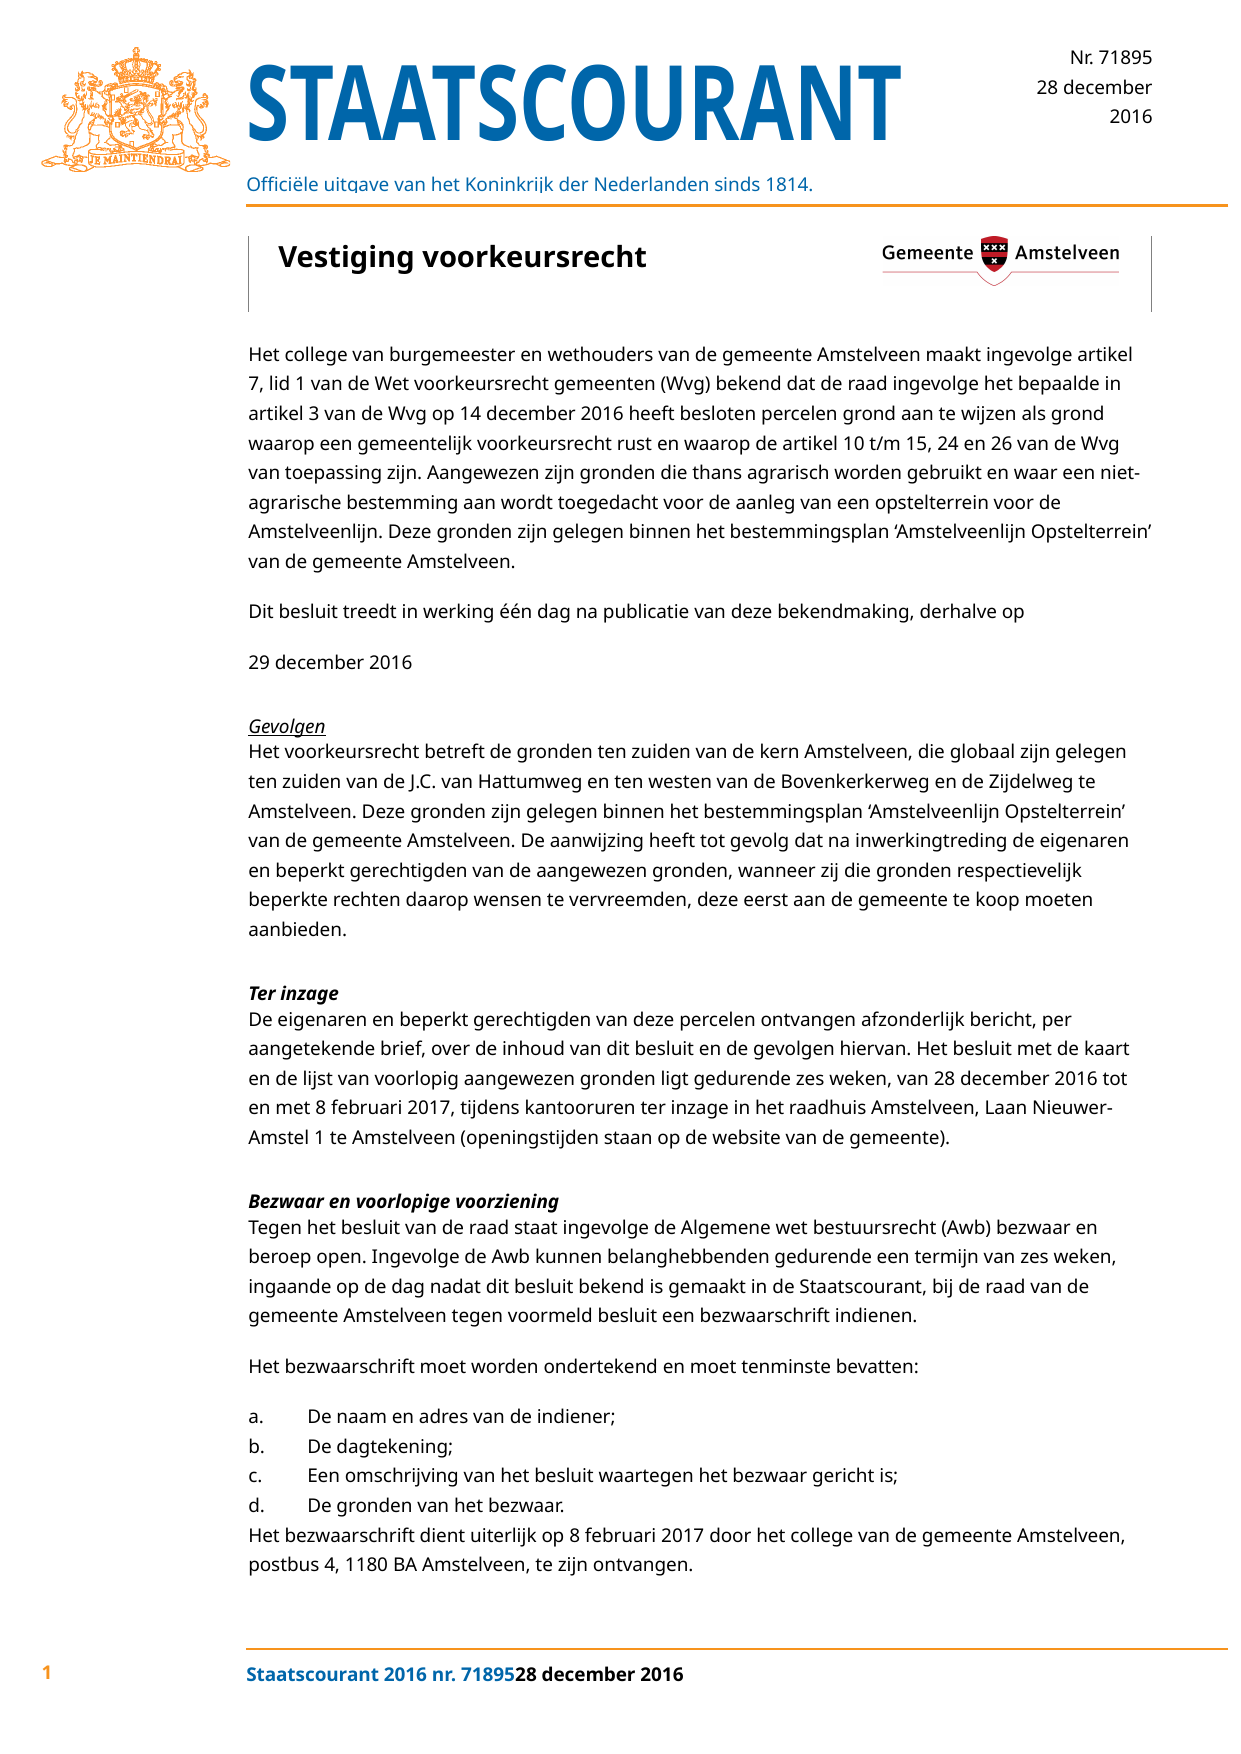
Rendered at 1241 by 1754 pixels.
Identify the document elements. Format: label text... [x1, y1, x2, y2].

table_header Vestiging voorkeursrecht [249, 236, 850, 312]
text Het bezwaarschrift moet worden ondertekend en moet tenminste bevatten: [248, 1353, 1152, 1379]
picture [882, 236, 1119, 286]
text Bezwaar en voorlopige voorziening [248, 1188, 1152, 1214]
text 29 december 2016 [248, 649, 1152, 675]
text Gevolgen [248, 713, 1152, 739]
text Het voorkeursrecht betreft de gronden ten zuiden van de kern Amstelveen, die globaal zijn gelegen ten zuiden van de J.C. van Hattumweg en ten westen van de Bovenkerkerweg en de Zijdelweg te Amstelveen. Deze gronden zijn gelegen binnen het bestemmingsplan ‘Amstelveenlijn Opstelterrein’ van de gemeente Amstelveen. De aanwijzing heeft tot gevolg dat na inwerkingtreding de eigenaren en beperkt gerechtigden van de aangewezen gronden, wanneer zij die gronden respectievelijk beperkte rechten daarop wensen te vervreemden, deze eerst aan de gemeente te koop moeten aanbieden. [248, 739, 1152, 942]
text Tegen het besluit van de raad staat ingevolge de Algemene wet bestuursrecht (Awb) bezwaar en beroep open. Ingevolge de Awb kunnen belanghebbenden gedurende een termijn van zes weken, ingaande op de dag nadat dit besluit bekend is gemaakt in de Staatscourant, bij de raad van de gemeente Amstelveen tegen voormeld besluit een bezwaarschrift indienen. [248, 1214, 1152, 1328]
text Het college van burgemeester en wethouders van de gemeente Amstelveen maakt ingevolge artikel 7, lid 1 van de Wet voorkeursrecht gemeenten (Wvg) bekend dat de raad ingevolge het bepaalde in artikel 3 van de Wvg op 14 december 2016 heeft besloten percelen grond aan te wijzen als grond waarop een gemeentelijk voorkeursrecht rust en waarop de artikel 10 t/m 15, 24 en 26 van de Wvg van toepassing zijn. Aangewezen zijn gronden die thans agrarisch worden gebruikt en waar een niet-agrarische bestemming aan wordt toegedacht voor de aanleg van een opstelterrein voor de Amstelveenlijn. Deze gronden zijn gelegen binnen het bestemmingsplan ‘Amstelveenlijn Opstelterrein’ van de gemeente Amstelveen. [248, 341, 1152, 574]
list Een omschrijving van het besluit waartegen het bezwaar gericht is; [248, 1463, 1152, 1488]
text De eigenaren en beperkt gerechtigden van deze percelen ontvangen afzonderlijk bericht, per aangetekende brief, over de inhoud van dit besluit en de gevolgen hiervan. Het besluit met de kaart en de lijst van voorlopig aangewezen gronden ligt gedurende zes weken, van 28 december 2016 tot en met 8 februari 2017, tijdens kantooruren ter inzage in het raadhuis Amstelveen, Laan Nieuwer-Amstel 1 te Amstelveen (openingstijden staan op de website van de gemeente). [248, 1006, 1152, 1150]
text Dit besluit treedt in werking één dag na publicatie van deze bekendmaking, derhalve op [248, 598, 1152, 624]
picture [41, 47, 231, 172]
table_header [850, 236, 1151, 312]
list De dagtekening; [248, 1433, 1152, 1459]
text Ter inzage [248, 980, 1152, 1006]
text Het bezwaarschrift dient uiterlijk op 8 februari 2017 door het college van de gemeente Amstelveen, postbus 4, 1180 BA Amstelveen, te zijn ontvangen. [248, 1522, 1152, 1577]
list De naam en adres van de indiener; [248, 1403, 1152, 1429]
list De gronden van het bezwaar. [248, 1492, 1152, 1518]
